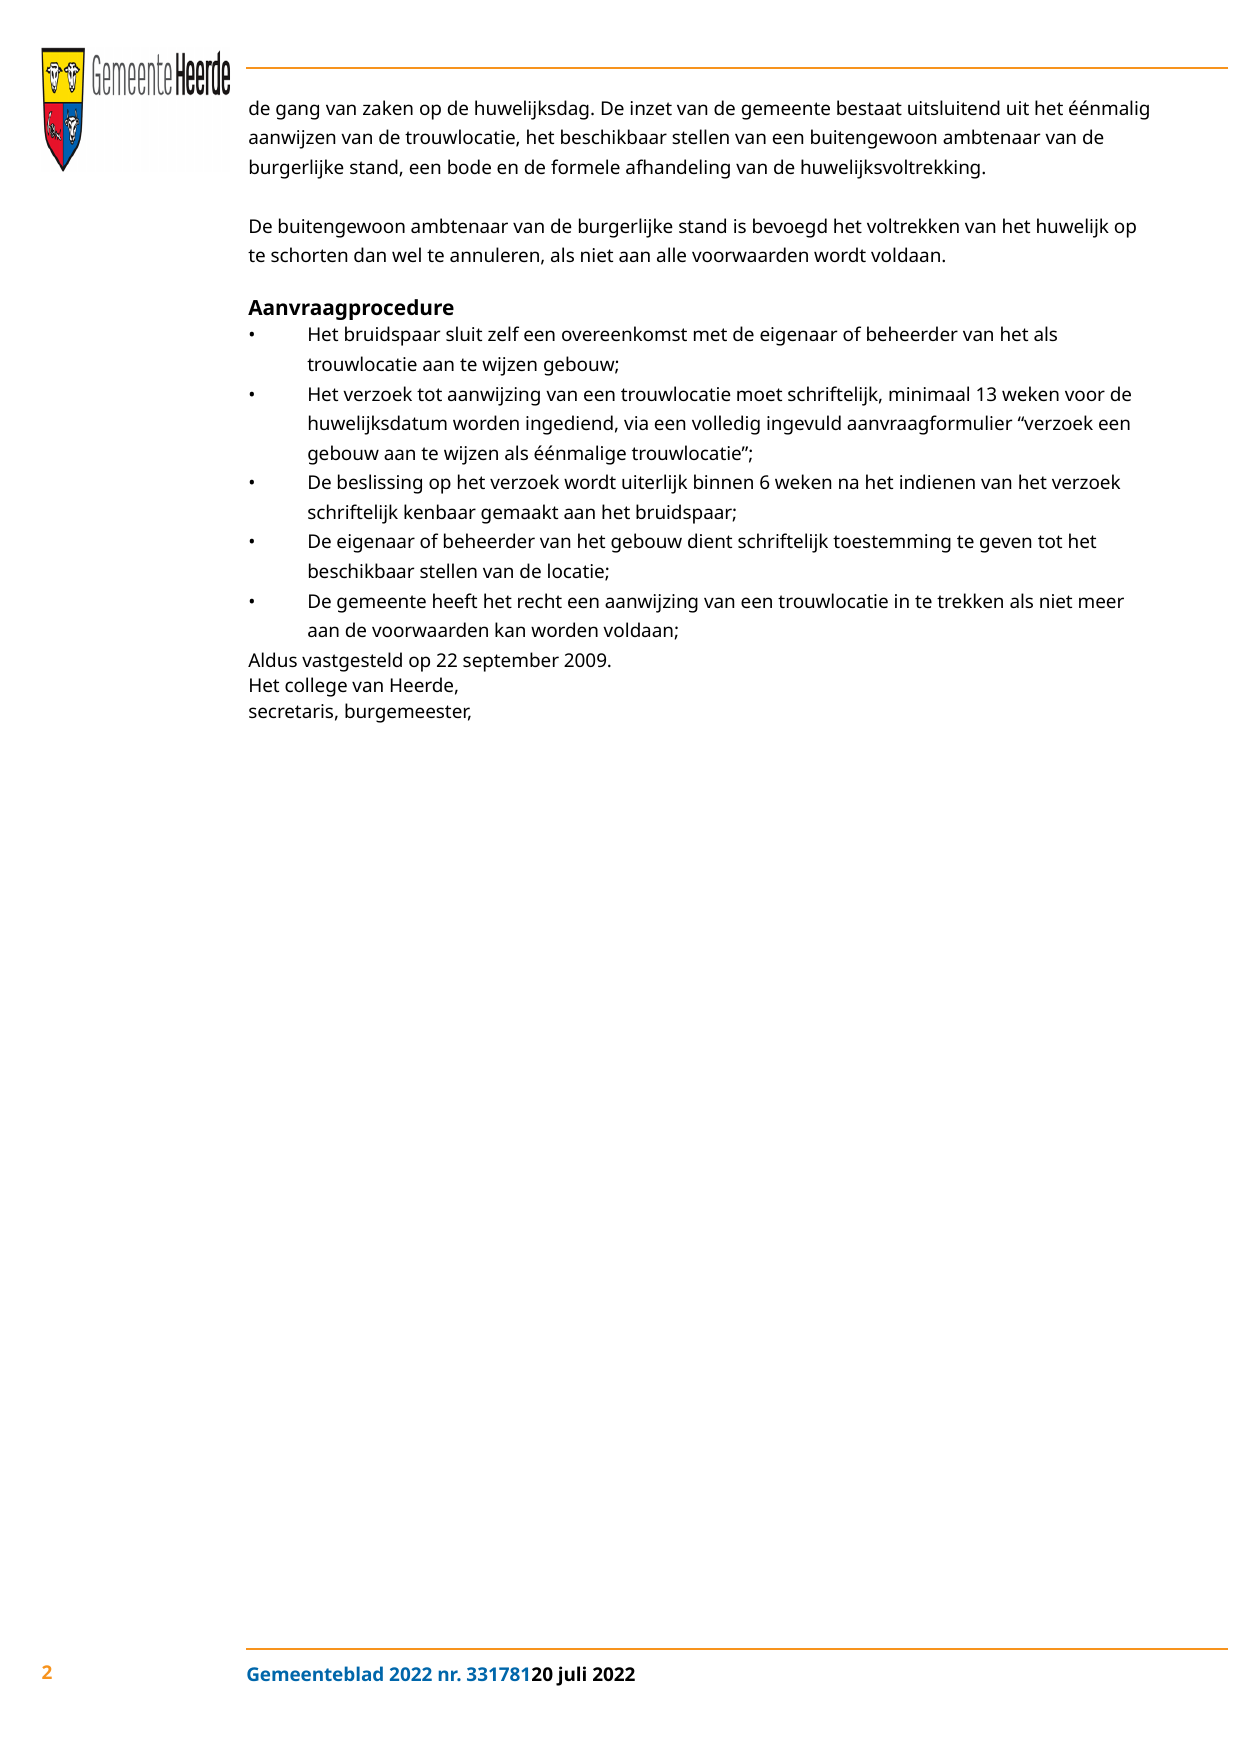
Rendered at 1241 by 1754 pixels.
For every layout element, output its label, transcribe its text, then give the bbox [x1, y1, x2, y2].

text Het college van Heerde, [248, 673, 1152, 698]
list De eigenaar of beheerder van het gebouw dient schriftelijk toestemming te geven tot het beschikbaar stellen van de locatie; [248, 529, 1152, 584]
text secretaris, burgemeester, [248, 698, 1152, 724]
text de gang van zaken op de huwelijksdag. De inzet van de gemeente bestaat uitsluitend uit het éénmalig aanwijzen van de trouwlocatie, het beschikbaar stellen van een buitengewoon ambtenaar van de burgerlijke stand, een bode en de formele afhandeling van de huwelijksvoltrekking. [248, 95, 1152, 180]
text Aanvraagprocedure [248, 293, 1152, 322]
list Het bruidspaar sluit zelf een overeenkomst met de eigenaar of beheerder van het als trouwlocatie aan te wijzen gebouw; [248, 322, 1152, 377]
text De buitengewoon ambtenaar van de burgerlijke stand is bevoegd het voltrekken van het huwelijk op te schorten dan wel te annuleren, als niet aan alle voorwaarden wordt voldaan. [248, 213, 1152, 268]
list Het verzoek tot aanwijzing van een trouwlocatie moet schriftelijk, minimaal 13 weken voor de huwelijksdatum worden ingediend, via een volledig ingevuld aanvraagformulier “verzoek een gebouw aan te wijzen als éénmalige trouwlocatie”; [248, 381, 1152, 466]
list De gemeente heeft het recht een aanwijzing van een trouwlocatie in te trekken als niet meer aan de voorwaarden kan worden voldaan; [248, 588, 1152, 643]
text Aldus vastgesteld op 22 september 2009. [248, 647, 1152, 673]
picture [41, 47, 231, 172]
list De beslissing op het verzoek wordt uiterlijk binnen 6 weken na het indienen van het verzoek schriftelijk kenbaar gemaakt aan het bruidspaar; [248, 469, 1152, 525]
